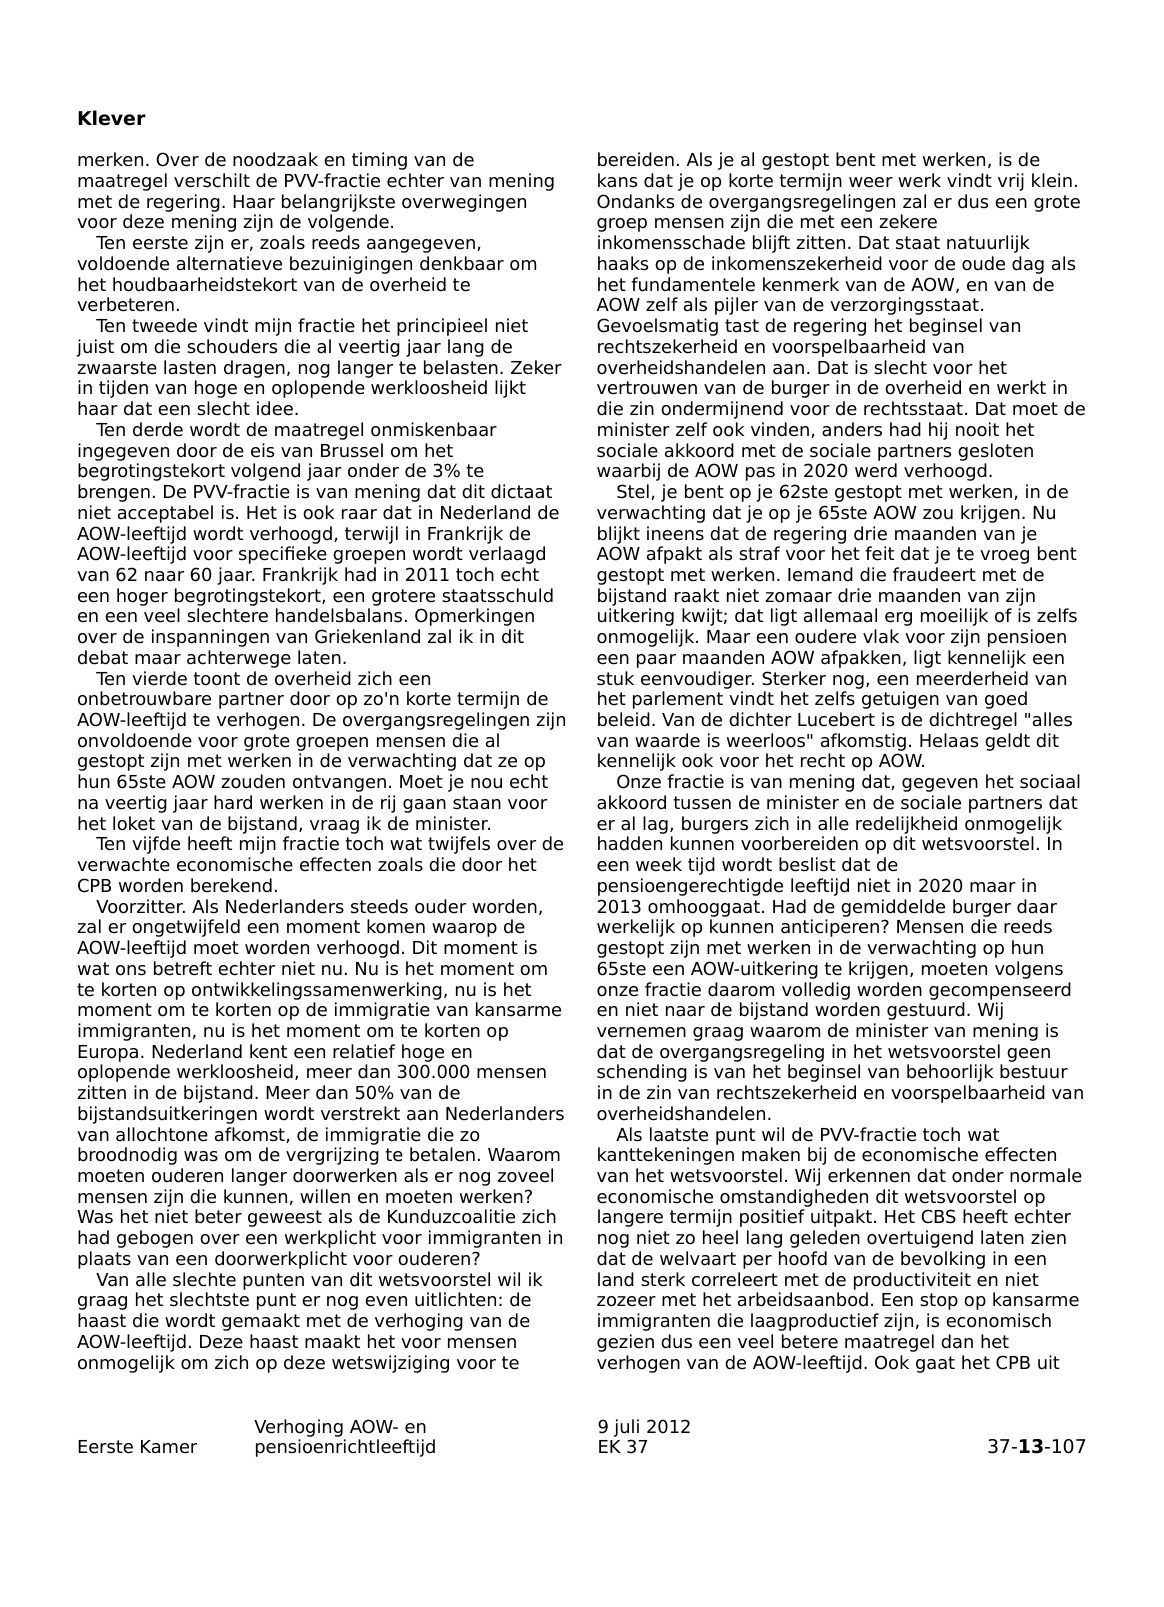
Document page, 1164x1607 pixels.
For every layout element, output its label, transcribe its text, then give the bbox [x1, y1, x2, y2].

text Ten derde wordt de maatregel onmiskenbaar ingegeven door de eis van Brussel om het begrotingstekort volgend jaar onder de 3% te brengen. De PVV-fractie is van mening dat dit dictaat niet acceptabel is. Het is ook raar dat in Nederland de AOW-leeftijd wordt verhoogd, terwijl in Frankrijk de AOW-leeftijd voor specifieke groepen wordt verlaagd van 62 naar 60 jaar. Frankrijk had in 2011 toch echt een hoger begrotingstekort, een grotere staatsschuld en een veel slechtere handelsbalans. Opmerkingen over de inspanningen van Griekenland zal ik in dit debat maar achterwege laten. [77, 420, 567, 668]
text Ten eerste zijn er, zoals reeds aangegeven, voldoende alternatieve bezuinigingen denkbaar om het houdbaarheidstekort van de overheid te verbeteren. [77, 233, 567, 316]
text Ten vijfde heeft mijn fractie toch wat twijfels over de verwachte economische effecten zoals die door het CPB worden berekend. [77, 834, 567, 896]
text Ten vierde toont de overheid zich een onbetrouwbare partner door op zo'n korte termijn de AOW-leeftijd te verhogen. De overgangsregelingen zijn onvoldoende voor grote groepen mensen die al gestopt zijn met werken in de verwachting dat ze op hun 65ste AOW zouden ontvangen. Moet je nou echt na veertig jaar hard werken in de rij gaan staan voor het loket van de bijstand, vraag ik de minister. [77, 668, 567, 834]
text Ten tweede vindt mijn fractie het principieel niet juist om die schouders die al veertig jaar lang de zwaarste lasten dragen, nog langer te belasten. Zeker in tijden van hoge en oplopende werkloosheid lijkt haar dat een slecht idee. [77, 316, 567, 420]
text merken. Over de noodzaak en timing van de maatregel verschilt de PVV-fractie echter van mening met de regering. Haar belangrijkste overwegingen voor deze mening zijn de volgende. [77, 150, 567, 233]
text Onze fractie is van mening dat, gegeven het sociaal akkoord tussen de minister en de sociale partners dat er al lag, burgers zich in alle redelijkheid onmogelijk hadden kunnen voorbereiden op dit wetsvoorstel. In een week tijd wordt beslist dat de pensioengerechtigde leeftijd niet in 2020 maar in 2013 omhooggaat. Had de gemiddelde burger daar werkelijk op kunnen anticiperen? Mensen die reeds gestopt zijn met werken in de verwachting op hun 65ste een AOW-uitkering te krijgen, moeten volgens onze fractie daarom volledig worden gecompenseerd en niet naar de bijstand worden gestuurd. Wij vernemen graag waarom de minister van mening is dat de overgangsregeling in het wetsvoorstel geen schending is van het beginsel van behoorlijk bestuur in de zin van rechtszekerheid en voorspelbaarheid van overheidshandelen. [596, 772, 1087, 1124]
text Stel, je bent op je 62ste gestopt met werken, in de verwachting dat je op je 65ste AOW zou krijgen. Nu blijkt ineens dat de regering drie maanden van je AOW afpakt als straf voor het feit dat je te vroeg bent gestopt met werken. Iemand die fraudeert met de bijstand raakt niet zomaar drie maanden van zijn uitkering kwijt; dat ligt allemaal erg moeilijk of is zelfs onmogelijk. Maar een oudere vlak voor zijn pensioen een paar maanden AOW afpakken, ligt kennelijk een stuk eenvoudiger. Sterker nog, een meerderheid van het parlement vindt het zelfs getuigen van goed beleid. Van de dichter Lucebert is de dichtregel "alles van waarde is weerloos" afkomstig. Helaas geldt dit kennelijk ook voor het recht op AOW. [596, 482, 1087, 772]
text bereiden. Als je al gestopt bent met werken, is de kans dat je op korte termijn weer werk vindt vrij klein. Ondanks de overgangsregelingen zal er dus een grote groep mensen zijn die met een zekere inkomensschade blijft zitten. Dat staat natuurlijk haaks op de inkomenszekerheid voor de oude dag als het fundamentele kenmerk van de AOW, en van de AOW zelf als pijler van de verzorgingsstaat. Gevoelsmatig tast de regering het beginsel van rechtszekerheid en voorspelbaarheid van overheidshandelen aan. Dat is slecht voor het vertrouwen van de burger in de overheid en werkt in die zin ondermijnend voor de rechtsstaat. Dat moet de minister zelf ook vinden, anders had hij nooit het sociale akkoord met de sociale partners gesloten waarbij de AOW pas in 2020 werd verhoogd. [596, 150, 1087, 482]
text Voorzitter. Als Nederlanders steeds ouder worden, zal er ongetwijfeld een moment komen waarop de AOW-leeftijd moet worden verhoogd. Dit moment is wat ons betreft echter niet nu. Nu is het moment om te korten op ontwikkelingssamenwerking, nu is het moment om te korten op de immigratie van kansarme immigranten, nu is het moment om te korten op Europa. Nederland kent een relatief hoge en oplopende werkloosheid, meer dan 300.000 mensen zitten in de bijstand. Meer dan 50% van de bijstandsuitkeringen wordt verstrekt aan Nederlanders van allochtone afkomst, de immigratie die zo broodnodig was om de vergrijzing te betalen. Waarom moeten ouderen langer doorwerken als er nog zoveel mensen zijn die kunnen, willen en moeten werken? Was het niet beter geweest als de Kunduzcoalitie zich had gebogen over een werkplicht voor immigranten in plaats van een doorwerkplicht voor ouderen? [77, 896, 567, 1269]
text Als laatste punt wil de PVV-fractie toch wat kanttekeningen maken bij de economische effecten van het wetsvoorstel. Wij erkennen dat onder normale economische omstandigheden dit wetsvoorstel op langere termijn positief uitpakt. Het CBS heeft echter nog niet zo heel lang geleden overtuigend laten zien dat de welvaart per hoofd van de bevolking in een land sterk correleert met de productiviteit en niet zozeer met het arbeidsaanbod. Een stop op kansarme immigranten die laagproductief zijn, is economisch gezien dus een veel betere maatregel dan het verhogen van de AOW-leeftijd. Ook gaat het CPB uit [596, 1124, 1087, 1373]
text Van alle slechte punten van dit wetsvoorstel wil ik graag het slechtste punt er nog even uitlichten: de haast die wordt gemaakt met de verhoging van de AOW-leeftijd. Deze haast maakt het voor mensen onmogelijk om zich op deze wetswijziging voor te [77, 1269, 567, 1373]
